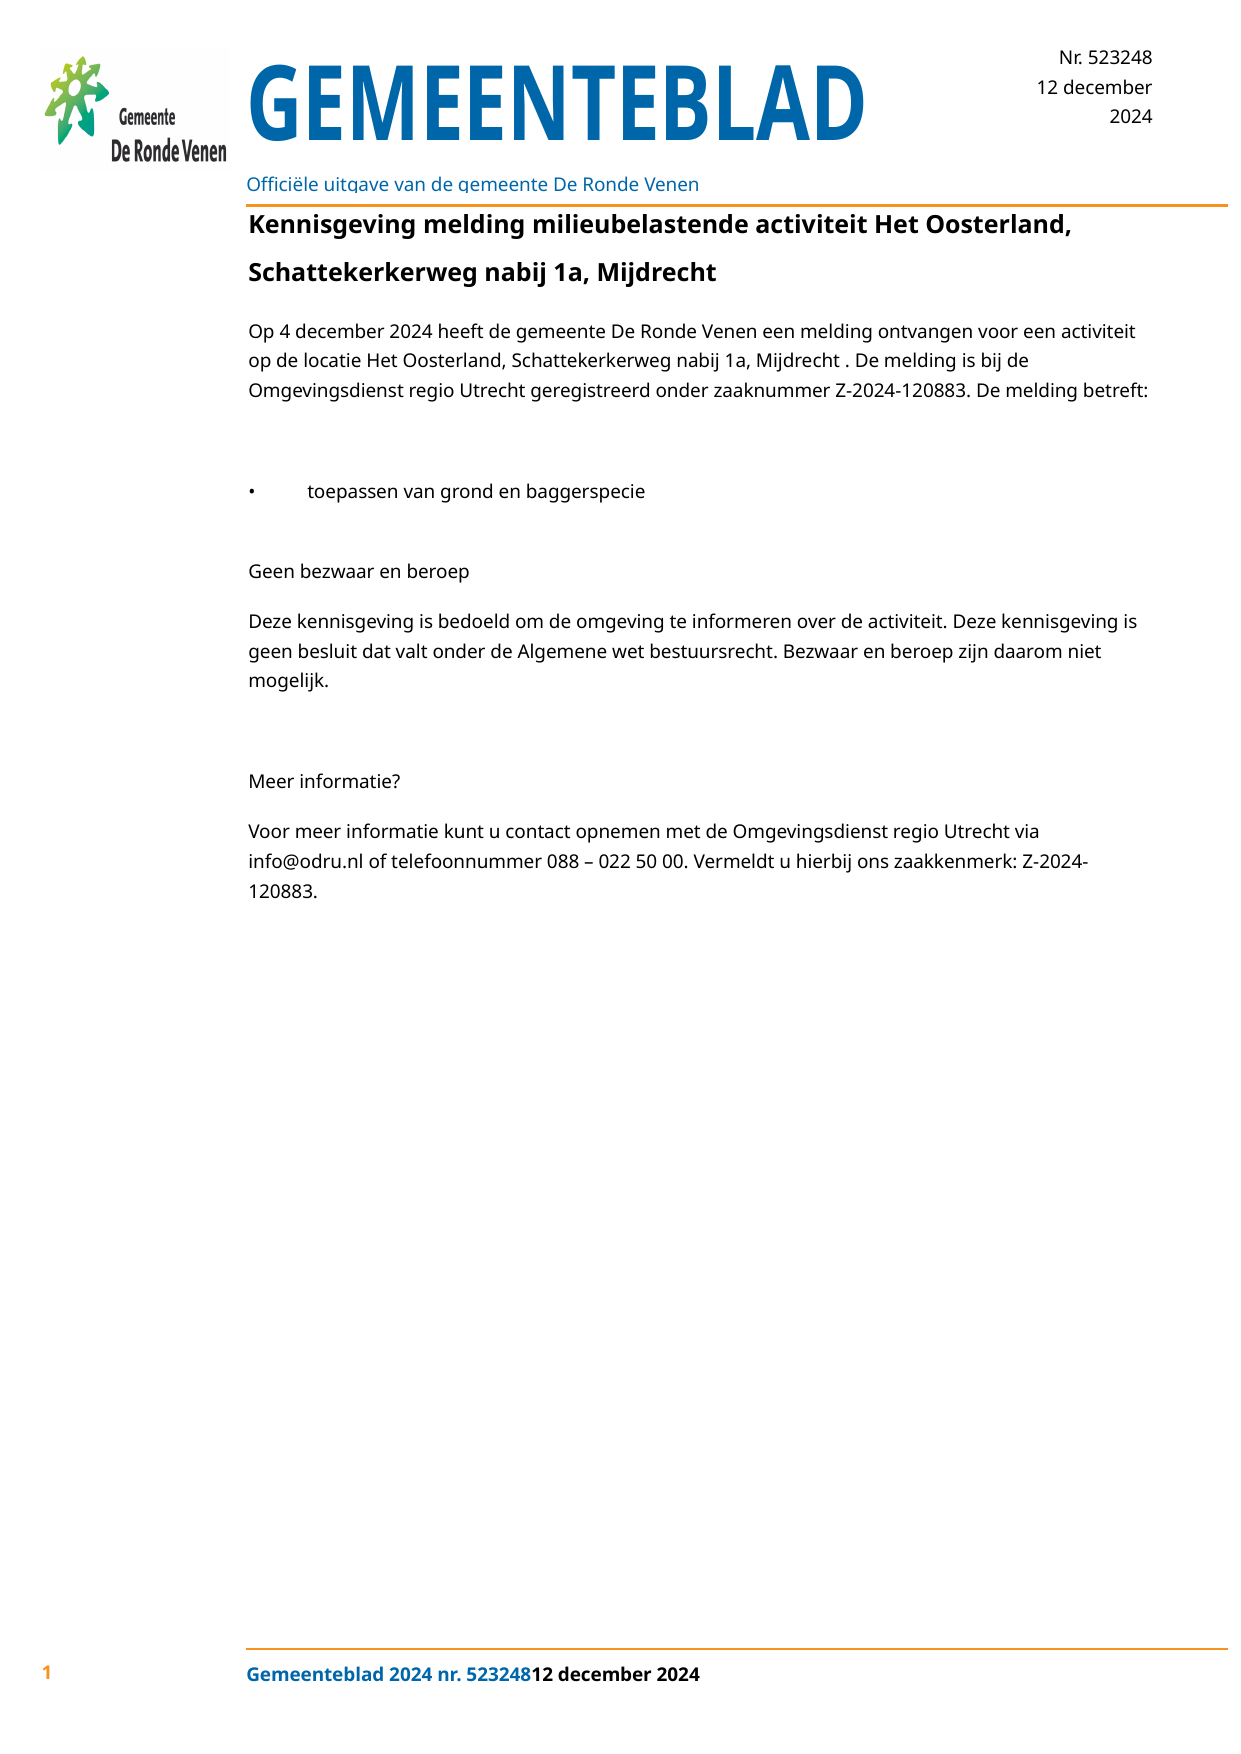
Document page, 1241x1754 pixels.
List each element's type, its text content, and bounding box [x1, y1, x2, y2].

text Geen bezwaar en beroep [248, 558, 1152, 584]
text Op 4 december 2024 heeft de gemeente De Ronde Venen een melding ontvangen voor een activiteit op de locatie Het Oosterland, Schattekerkerweg nabij 1a, Mijdrecht . De melding is bij de Omgevingsdienst regio Utrecht geregistreerd onder zaaknummer Z-2024-120883. De melding betreft: [248, 318, 1152, 403]
text Meer informatie? [248, 768, 1152, 794]
list toepassen van grond en baggerspecie [248, 478, 1152, 504]
picture [41, 47, 231, 172]
text Voor meer informatie kunt u contact opnemen met de Omgevingsdienst regio Utrecht via info@odru.nl of telefoonnummer 088 – 022 50 00. Vermeldt u hierbij ons zaakkenmerk: Z-2024-120883. [248, 819, 1152, 904]
text Kennisgeving melding milieubelastende activiteit Het Oosterland, Schattekerkerweg nabij 1a, Mijdrecht [248, 207, 1152, 288]
text Deze kennisgeving is bedoeld om de omgeving te informeren over de activiteit. Deze kennisgeving is geen besluit dat valt onder de Algemene wet bestuursrecht. Bezwaar en beroep zijn daarom niet mogelijk. [248, 608, 1152, 693]
